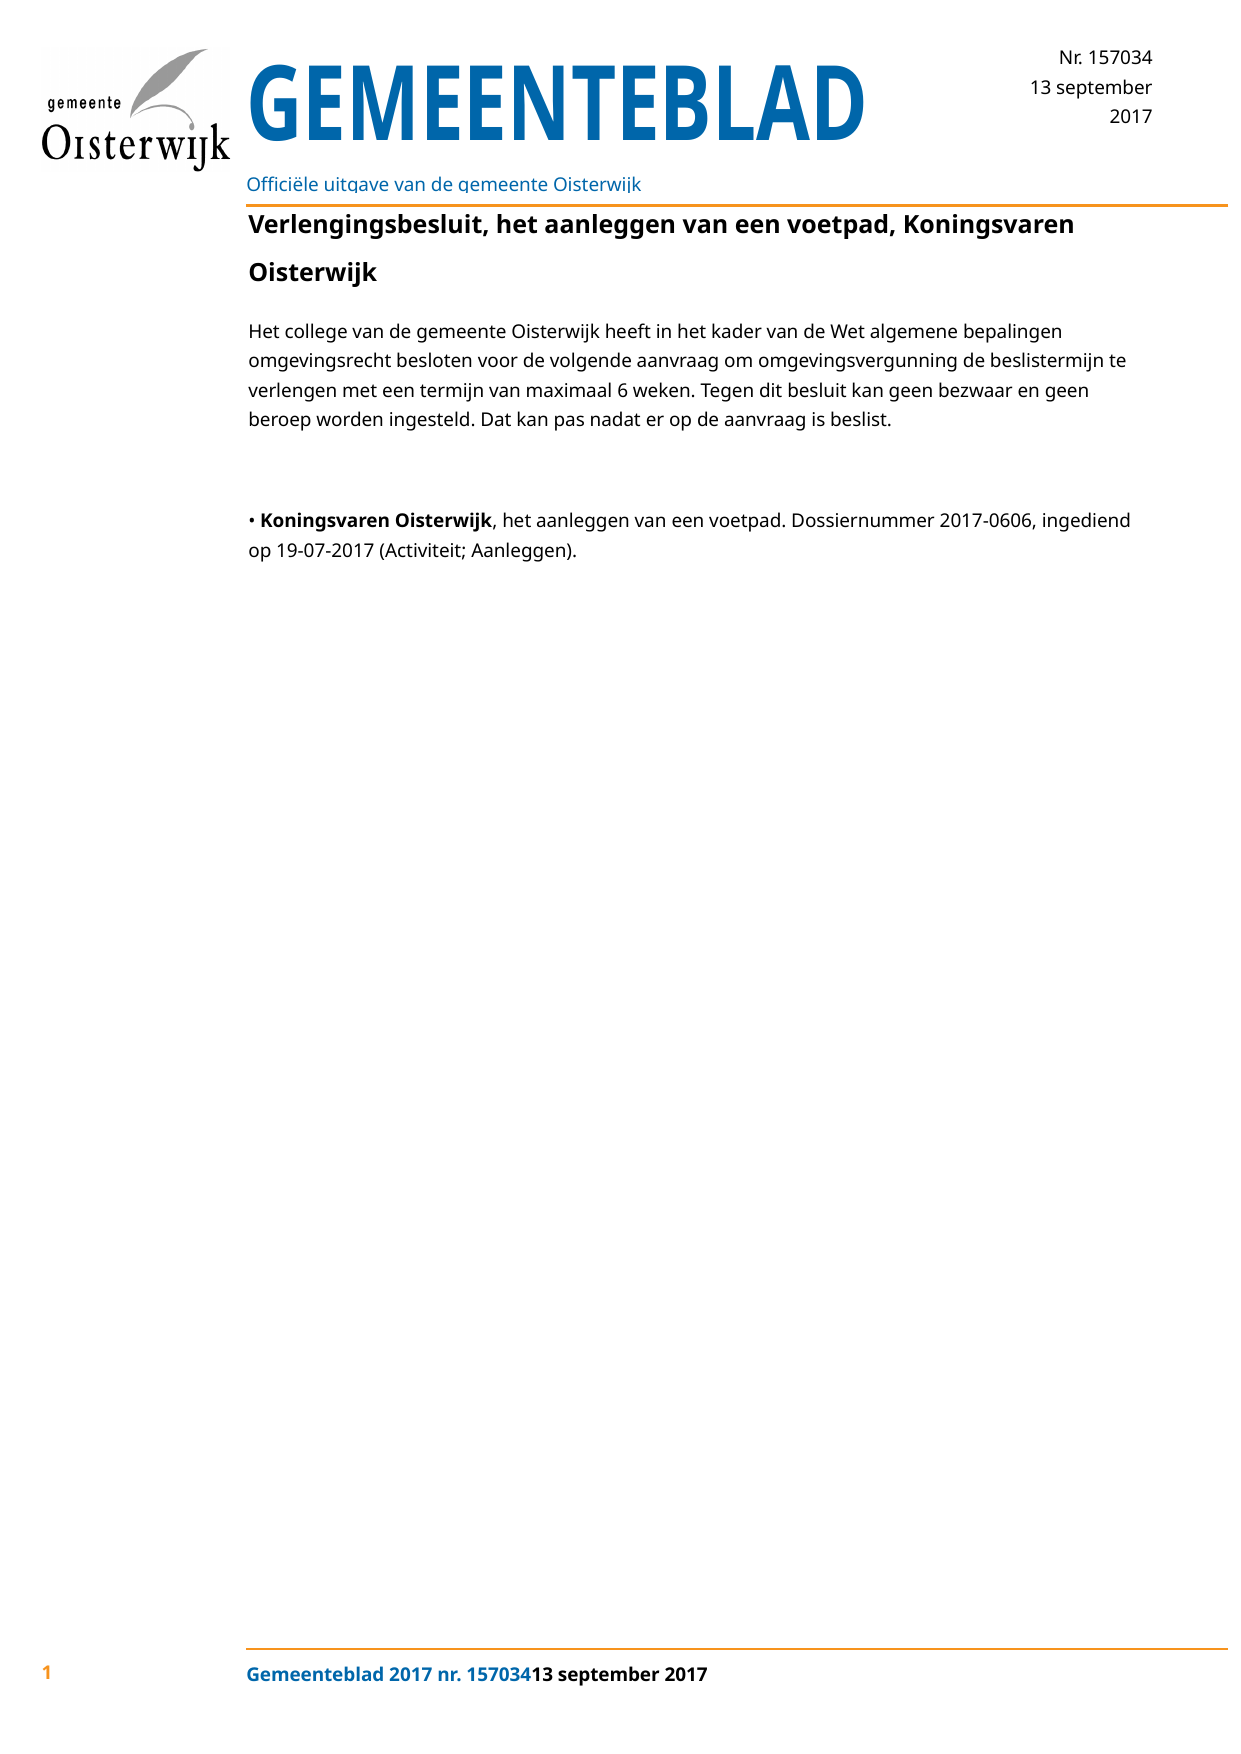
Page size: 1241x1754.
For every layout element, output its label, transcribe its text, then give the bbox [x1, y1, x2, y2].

text • Koningsvaren Oisterwijk, het aanleggen van een voetpad. Dossiernummer 2017-0606, ingediend op 19-07-2017 (Activiteit; Aanleggen). [248, 507, 1152, 563]
text Verlengingsbesluit, het aanleggen van een voetpad, Koningsvaren Oisterwijk [248, 207, 1152, 288]
picture [41, 47, 231, 172]
text Het college van de gemeente Oisterwijk heeft in het kader van de Wet algemene bepalingen omgevingsrecht besloten voor de volgende aanvraag om omgevingsvergunning de beslistermijn te verlengen met een termijn van maximaal 6 weken. Tegen dit besluit kan geen bezwaar en geen beroep worden ingesteld. Dat kan pas nadat er op de aanvraag is beslist. [248, 318, 1152, 432]
